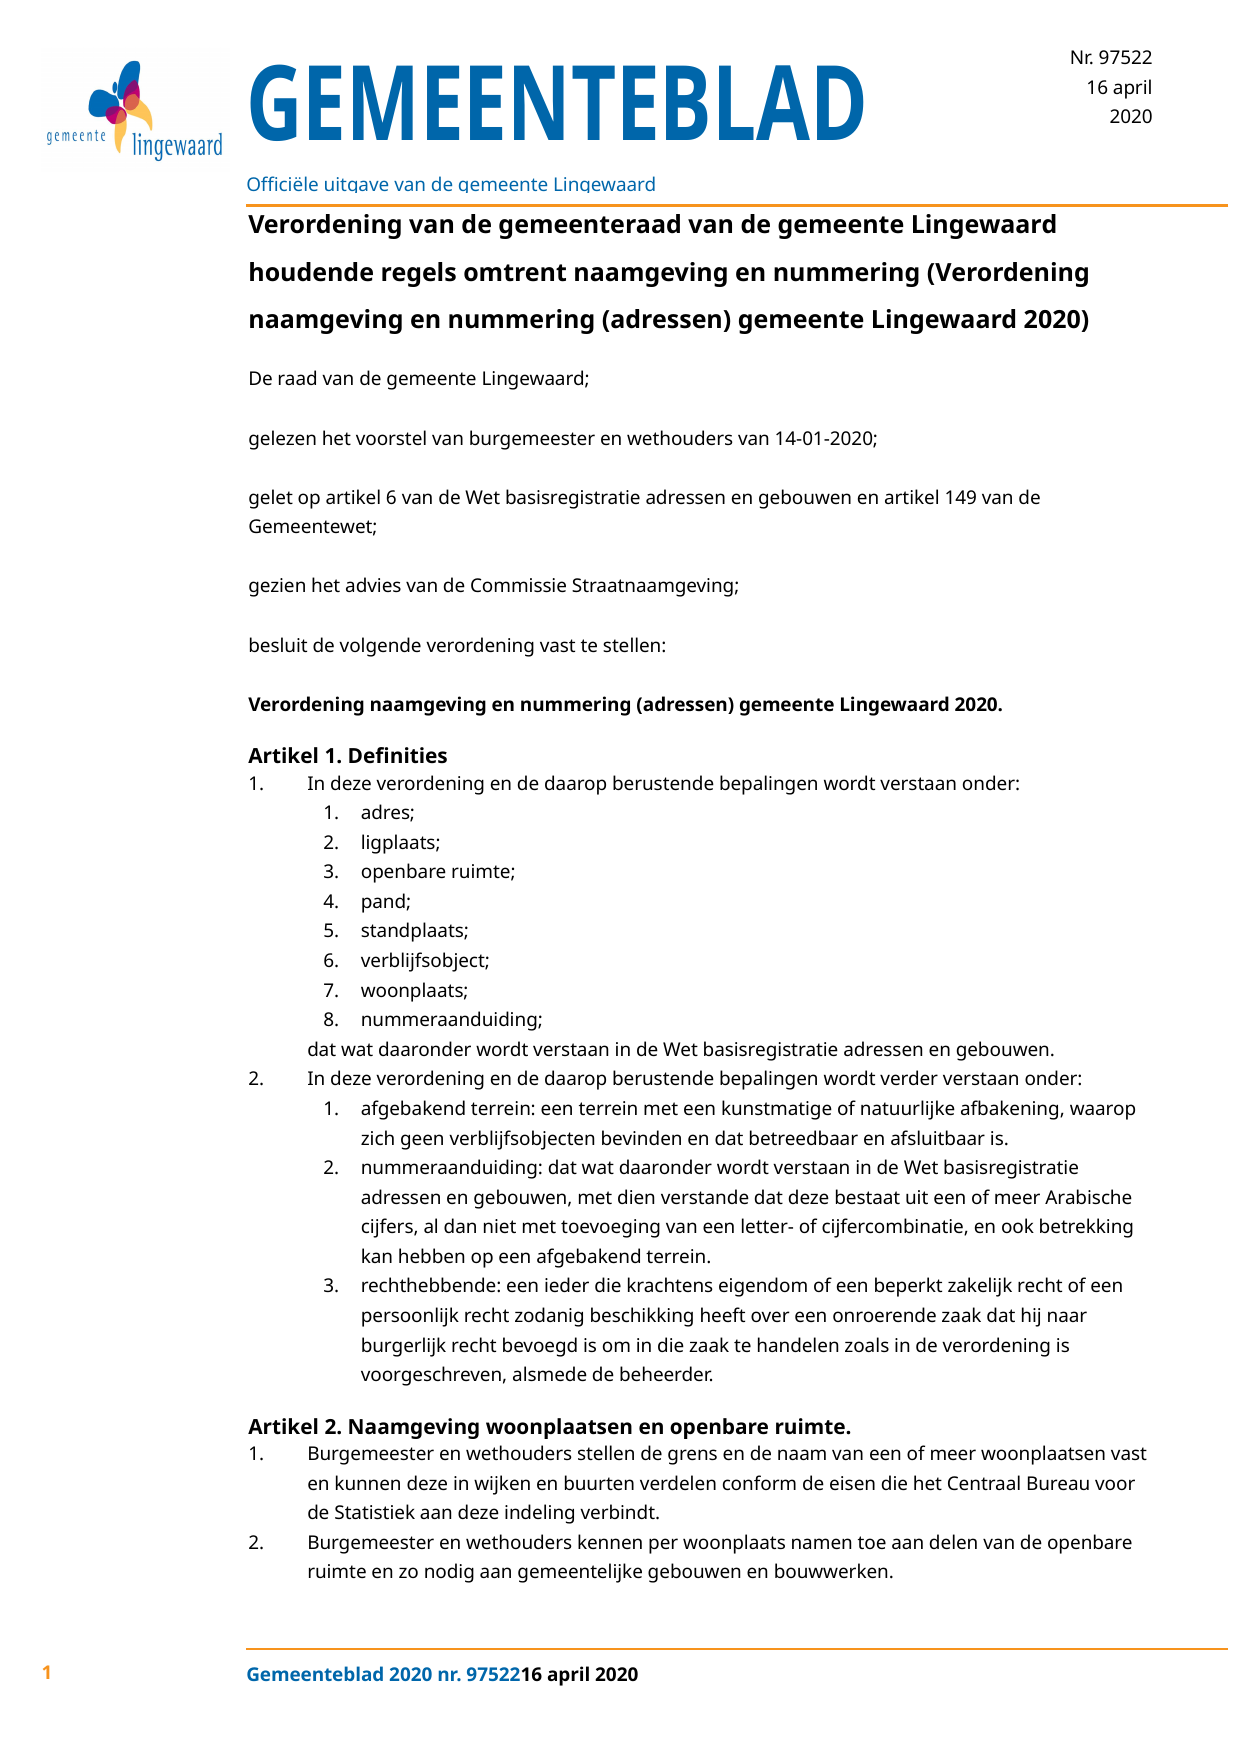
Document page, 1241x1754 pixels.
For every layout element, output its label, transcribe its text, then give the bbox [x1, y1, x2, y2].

list standplaats; [323, 918, 1152, 943]
list openbare ruimte; [323, 858, 1152, 884]
text Verordening van de gemeenteraad van de gemeente Lingewaard houdende regels omtrent naamgeving en nummering (Verordening naamgeving en nummering (adressen) gemeente Lingewaard 2020) [248, 207, 1152, 336]
text gelezen het voorstel van burgemeester en wethouders van 14-01-2020; [248, 425, 1152, 450]
text Verordening naamgeving en nummering (adressen) gemeente Lingewaard 2020. [248, 691, 1152, 717]
picture [41, 47, 231, 172]
text Gemeentewet; [248, 513, 1152, 539]
list woonplaats; [323, 977, 1152, 1003]
text De raad van de gemeente Lingewaard; [248, 366, 1152, 391]
list In deze verordening en de daarop berustende bepalingen wordt verstaan onder: [248, 770, 1152, 796]
list Burgemeester en wethouders kennen per woonplaats namen toe aan delen van de openbare ruimte en zo nodig aan gemeentelijke gebouwen en bouwwerken. [248, 1529, 1152, 1584]
list ligplaats; [323, 829, 1152, 855]
text Artikel 1. Definities [248, 741, 1152, 770]
list afgebakend terrein: een terrein met een kunstmatige of natuurlijke afbakening, waarop zich geen verblijfsobjecten bevinden en dat betreedbaar en afsluitbaar is. [323, 1095, 1152, 1151]
text Artikel 2. Naamgeving woonplaatsen en openbare ruimte. [248, 1412, 1152, 1440]
text gezien het advies van de Commissie Straatnaamgeving; [248, 573, 1152, 598]
text gelet op artikel 6 van de Wet basisregistratie adressen en gebouwen en artikel 149 van de [248, 484, 1152, 509]
list rechthebbende: een ieder die krachtens eigendom of een beperkt zakelijk recht of een persoonlijk recht zodanig beschikking heeft over een onroerende zaak dat hij naar burgerlijk recht bevoegd is om in die zaak te handelen zoals in de verordening is voorgeschreven, alsmede de beheerder. [323, 1273, 1152, 1387]
text besluit de volgende verordening vast te stellen: [248, 632, 1152, 657]
list nummeraanduiding; [323, 1006, 1152, 1032]
list nummeraanduiding: dat wat daaronder wordt verstaan in de Wet basisregistratie adressen en gebouwen, met dien verstande dat deze bestaat uit een of meer Arabische cijfers, al dan niet met toevoeging van een letter- of cijfercombinatie, en ook betrekking kan hebben op een afgebakend terrein. [323, 1154, 1152, 1269]
list Burgemeester en wethouders stellen de grens en de naam van een of meer woonplaatsen vast en kunnen deze in wijken en buurten verdelen conform de eisen die het Centraal Bureau voor de Statistiek aan deze indeling verbindt. [248, 1440, 1152, 1525]
list adres; [323, 799, 1152, 825]
list dat wat daaronder wordt verstaan in de Wet basisregistratie adressen en gebouwen. [248, 1036, 1152, 1062]
list In deze verordening en de daarop berustende bepalingen wordt verder verstaan onder: [248, 1066, 1152, 1091]
list pand; [323, 888, 1152, 914]
list verblijfsobject; [323, 947, 1152, 973]
